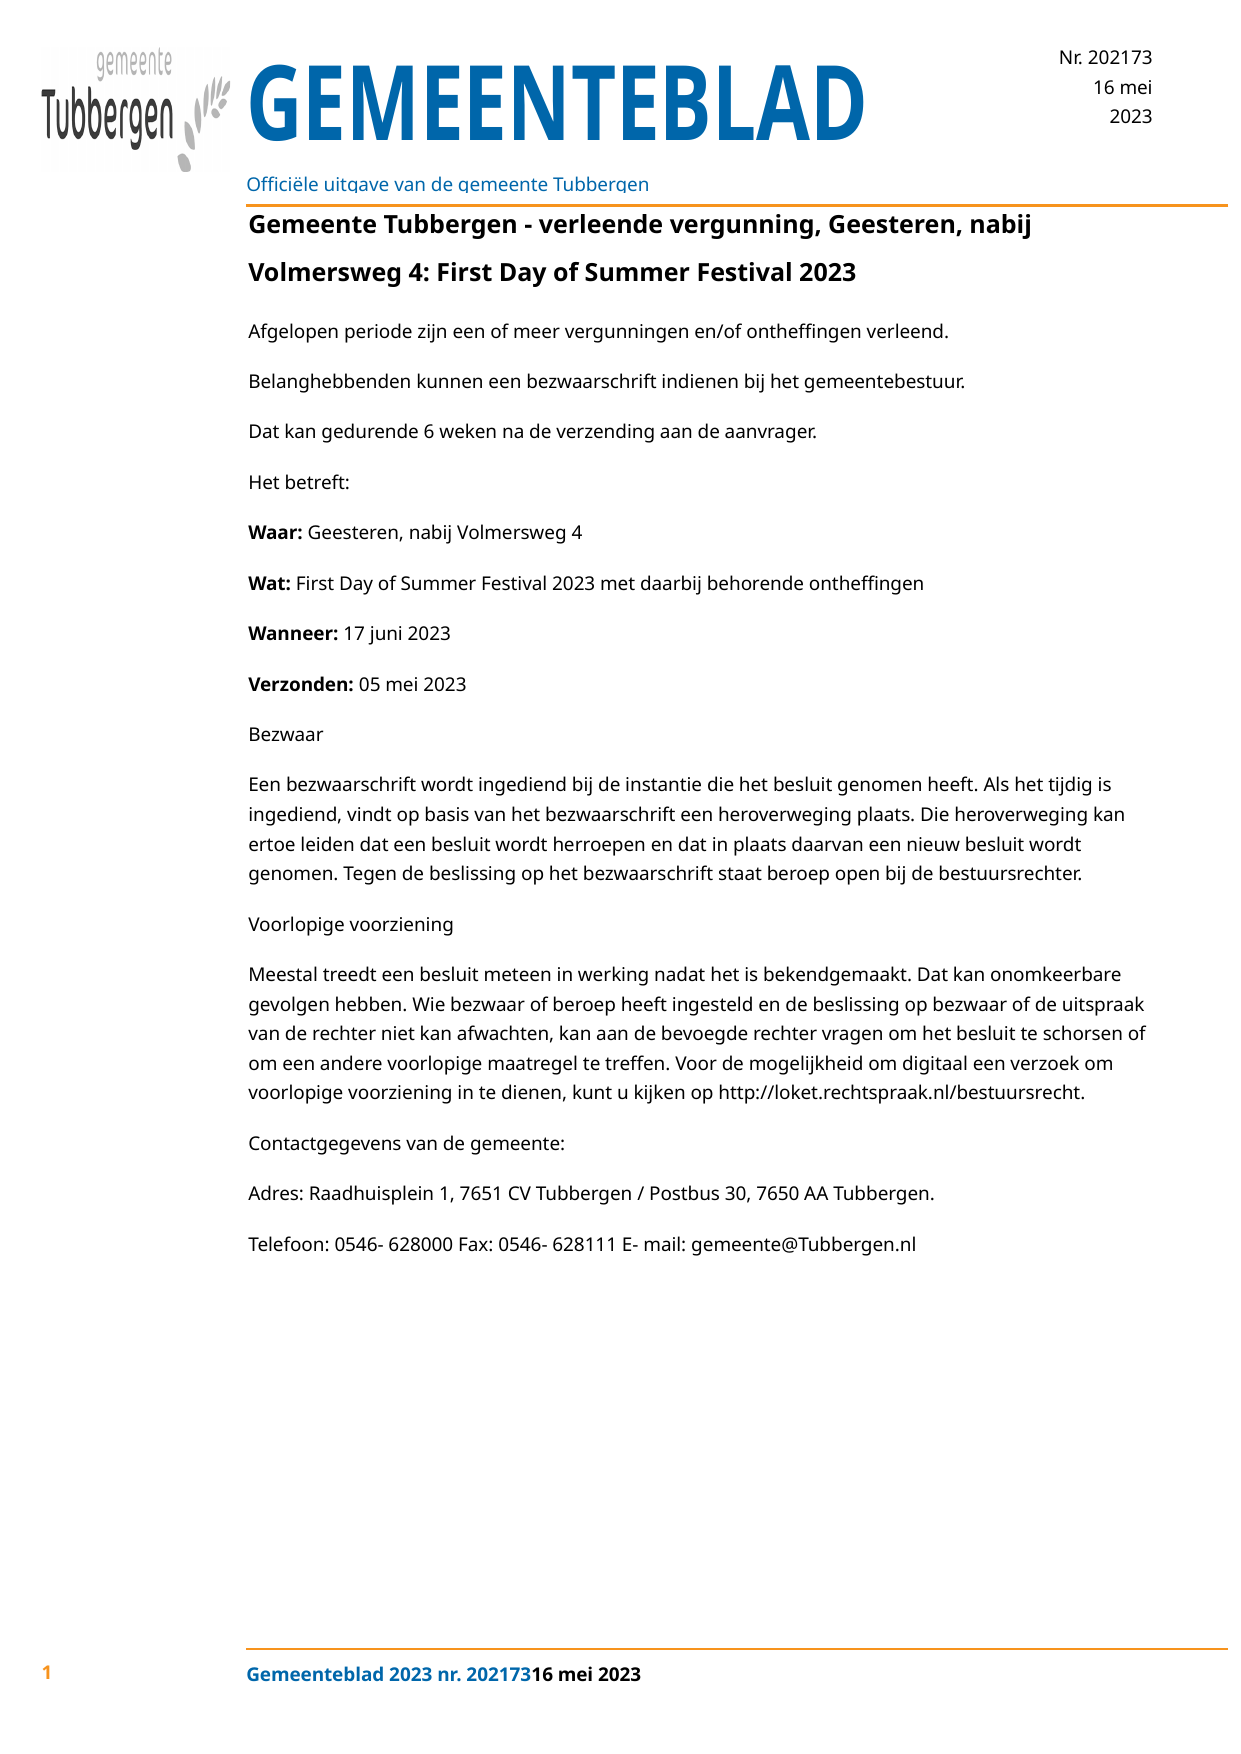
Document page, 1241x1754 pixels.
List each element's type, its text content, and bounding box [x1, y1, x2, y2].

text Voorlopige voorziening [248, 911, 1152, 937]
text Telefoon: 0546- 628000 Fax: 0546- 628111 E- mail: gemeente@Tubbergen.nl [248, 1231, 1152, 1257]
text Wat: First Day of Summer Festival 2023 met daarbij behorende ontheffingen [248, 570, 1152, 596]
text Gemeente Tubbergen - verleende vergunning, Geesteren, nabij Volmersweg 4: First Day of Summer Festival 2023 [248, 207, 1152, 288]
text Dat kan gedurende 6 weken na de verzending aan de aanvrager. [248, 419, 1152, 444]
text Contactgegevens van de gemeente: [248, 1130, 1152, 1156]
text Adres: Raadhuisplein 1, 7651 CV Tubbergen / Postbus 30, 7650 AA Tubbergen. [248, 1180, 1152, 1206]
text Bezwaar [248, 721, 1152, 747]
text Verzonden: 05 mei 2023 [248, 671, 1152, 697]
text Een bezwaarschrift wordt ingediend bij de instantie die het besluit genomen heeft. Als het tijdig is ingediend, vindt op basis van het bezwaarschrift een heroverweging plaats. Die heroverweging kan ertoe leiden dat een besluit wordt herroepen en dat in plaats daarvan een nieuw besluit wordt genomen. Tegen de beslissing op het bezwaarschrift staat beroep open bij de bestuursrechter. [248, 772, 1152, 886]
text Afgelopen periode zijn een of meer vergunningen en/of ontheffingen verleend. [248, 318, 1152, 344]
text Waar: Geesteren, nabij Volmersweg 4 [248, 519, 1152, 545]
text Belanghebbenden kunnen een bezwaarschrift indienen bij het gemeentebestuur. [248, 368, 1152, 394]
text Het betreft: [248, 469, 1152, 495]
picture [41, 47, 231, 172]
text Wanneer: 17 juni 2023 [248, 620, 1152, 646]
text Meestal treedt een besluit meteen in werking nadat het is bekendgemaakt. Dat kan onomkeerbare gevolgen hebben. Wie bezwaar of beroep heeft ingesteld en de beslissing op bezwaar of de uitspraak van de rechter niet kan afwachten, kan aan de bevoegde rechter vragen om het besluit te schorsen of om een andere voorlopige maatregel te treffen. Voor de mogelijkheid om digitaal een verzoek om voorlopige voorziening in te dienen, kunt u kijken op http://loket.rechtspraak.nl/bestuursrecht. [248, 961, 1152, 1105]
